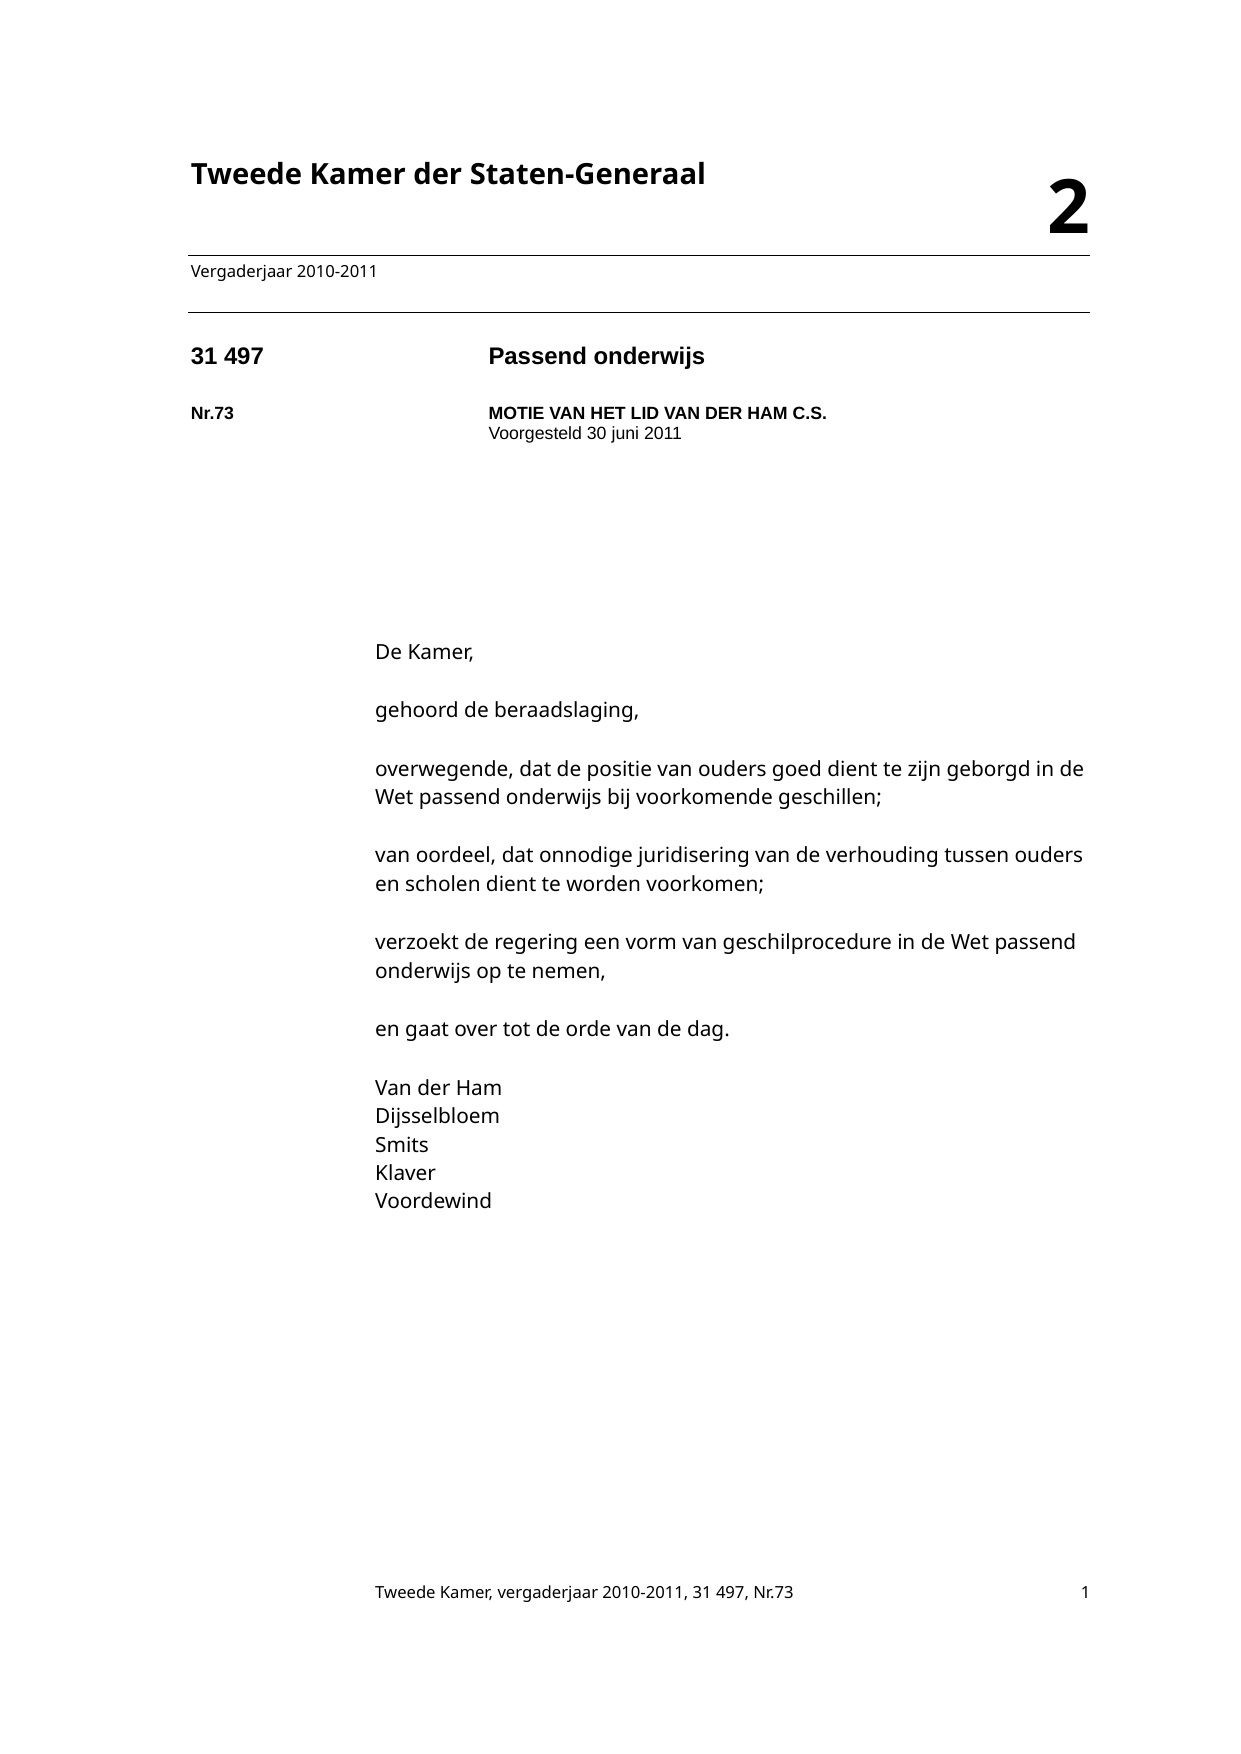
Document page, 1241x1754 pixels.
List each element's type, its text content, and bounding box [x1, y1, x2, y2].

text overwegende, dat de positie van ouders goed dient te zijn geborgd in de Wet passend onderwijs bij voorkomende geschillen; [375, 754, 1090, 811]
text Van der Ham [375, 1073, 1090, 1101]
text De Kamer, [375, 637, 1090, 665]
text Smits [375, 1130, 1090, 1158]
text gehoord de beraadslaging, [375, 695, 1090, 724]
text Voordewind [375, 1187, 1090, 1215]
table_cell 31 497 [188, 339, 485, 399]
table_cell Passend onderwijs [485, 339, 1090, 399]
text en gaat over tot de orde van de dag. [375, 1014, 1090, 1043]
text verzoekt de regering een vorm van geschilprocedure in de Wet passend onderwijs op te nemen, [375, 927, 1090, 984]
table_cell [188, 313, 485, 339]
text Dijsselbloem [375, 1101, 1090, 1130]
table_cell Vergaderjaar 2010-2011 [188, 256, 485, 312]
table_header Tweede Kamer der Staten-Generaal [188, 150, 909, 255]
table_cell [485, 313, 1090, 339]
text van oordeel, dat onnodige juridisering van de verhouding tussen ouders en scholen dient te worden voorkomen; [375, 841, 1090, 897]
table_cell [485, 256, 1090, 312]
table_cell Nr.73 [188, 399, 485, 518]
table_cell MOTIE VAN HET LID VAN DER HAM C.S. Voorgesteld 30 juni 2011 [485, 399, 1090, 518]
table_header 2 [910, 150, 1090, 255]
text Klaver [375, 1158, 1090, 1187]
